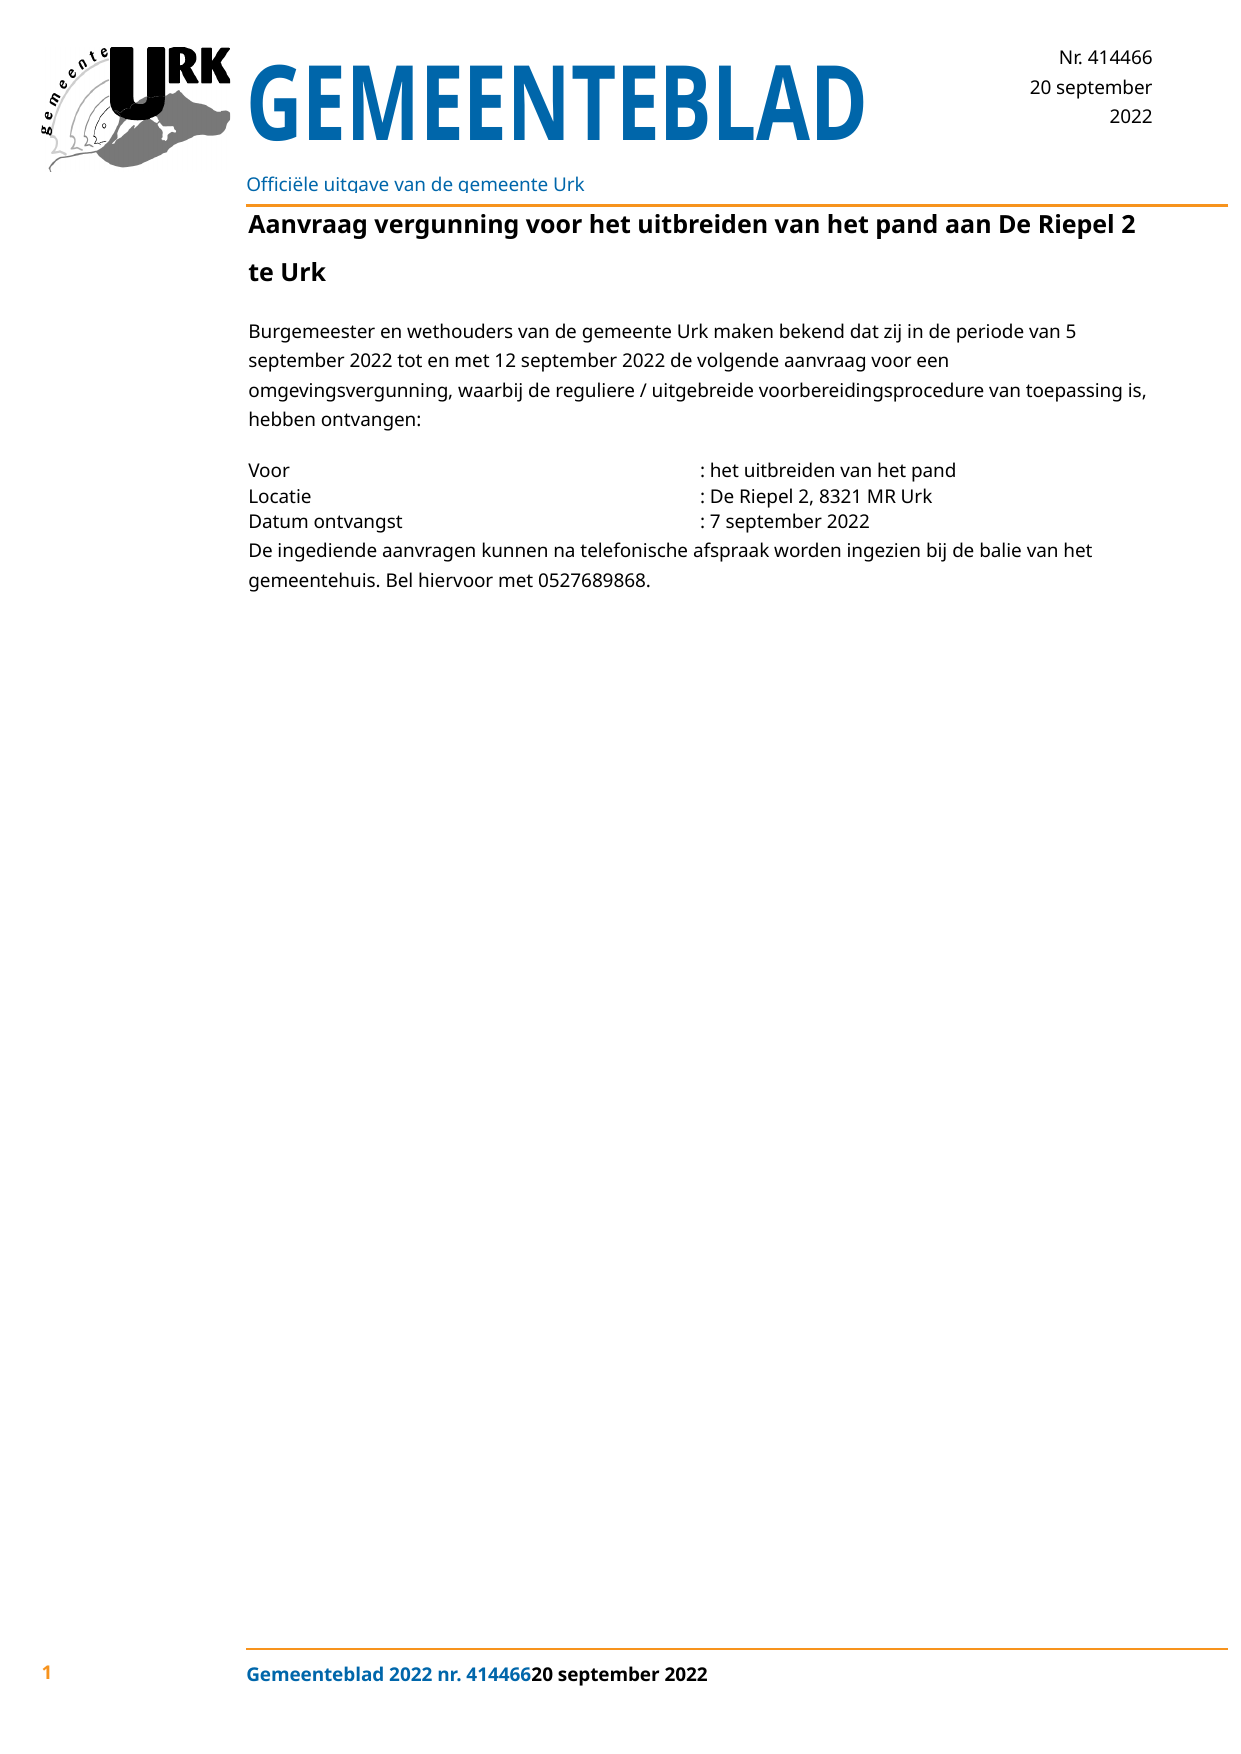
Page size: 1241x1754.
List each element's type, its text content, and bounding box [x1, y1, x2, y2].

table_header Voor [248, 457, 700, 483]
text Aanvraag vergunning voor het uitbreiden van het pand aan De Riepel 2 te Urk [248, 207, 1152, 288]
text De ingediende aanvragen kunnen na telefonische afspraak worden ingezien bij de balie van het gemeentehuis. Bel hiervoor met 0527689868. [248, 538, 1152, 593]
table_header : het uitbreiden van het pand [700, 457, 1152, 483]
table_cell Datum ontvangst [248, 509, 700, 534]
picture [41, 47, 231, 172]
table_cell : 7 september 2022 [700, 509, 1152, 534]
table_cell : De Riepel 2, 8321 MR Urk [700, 483, 1152, 509]
table_cell Locatie [248, 483, 700, 509]
text Burgemeester en wethouders van de gemeente Urk maken bekend dat zij in de periode van 5 september 2022 tot en met 12 september 2022 de volgende aanvraag voor een omgevingsvergunning, waarbij de reguliere / uitgebreide voorbereidingsprocedure van toepassing is, hebben ontvangen: [248, 318, 1152, 432]
